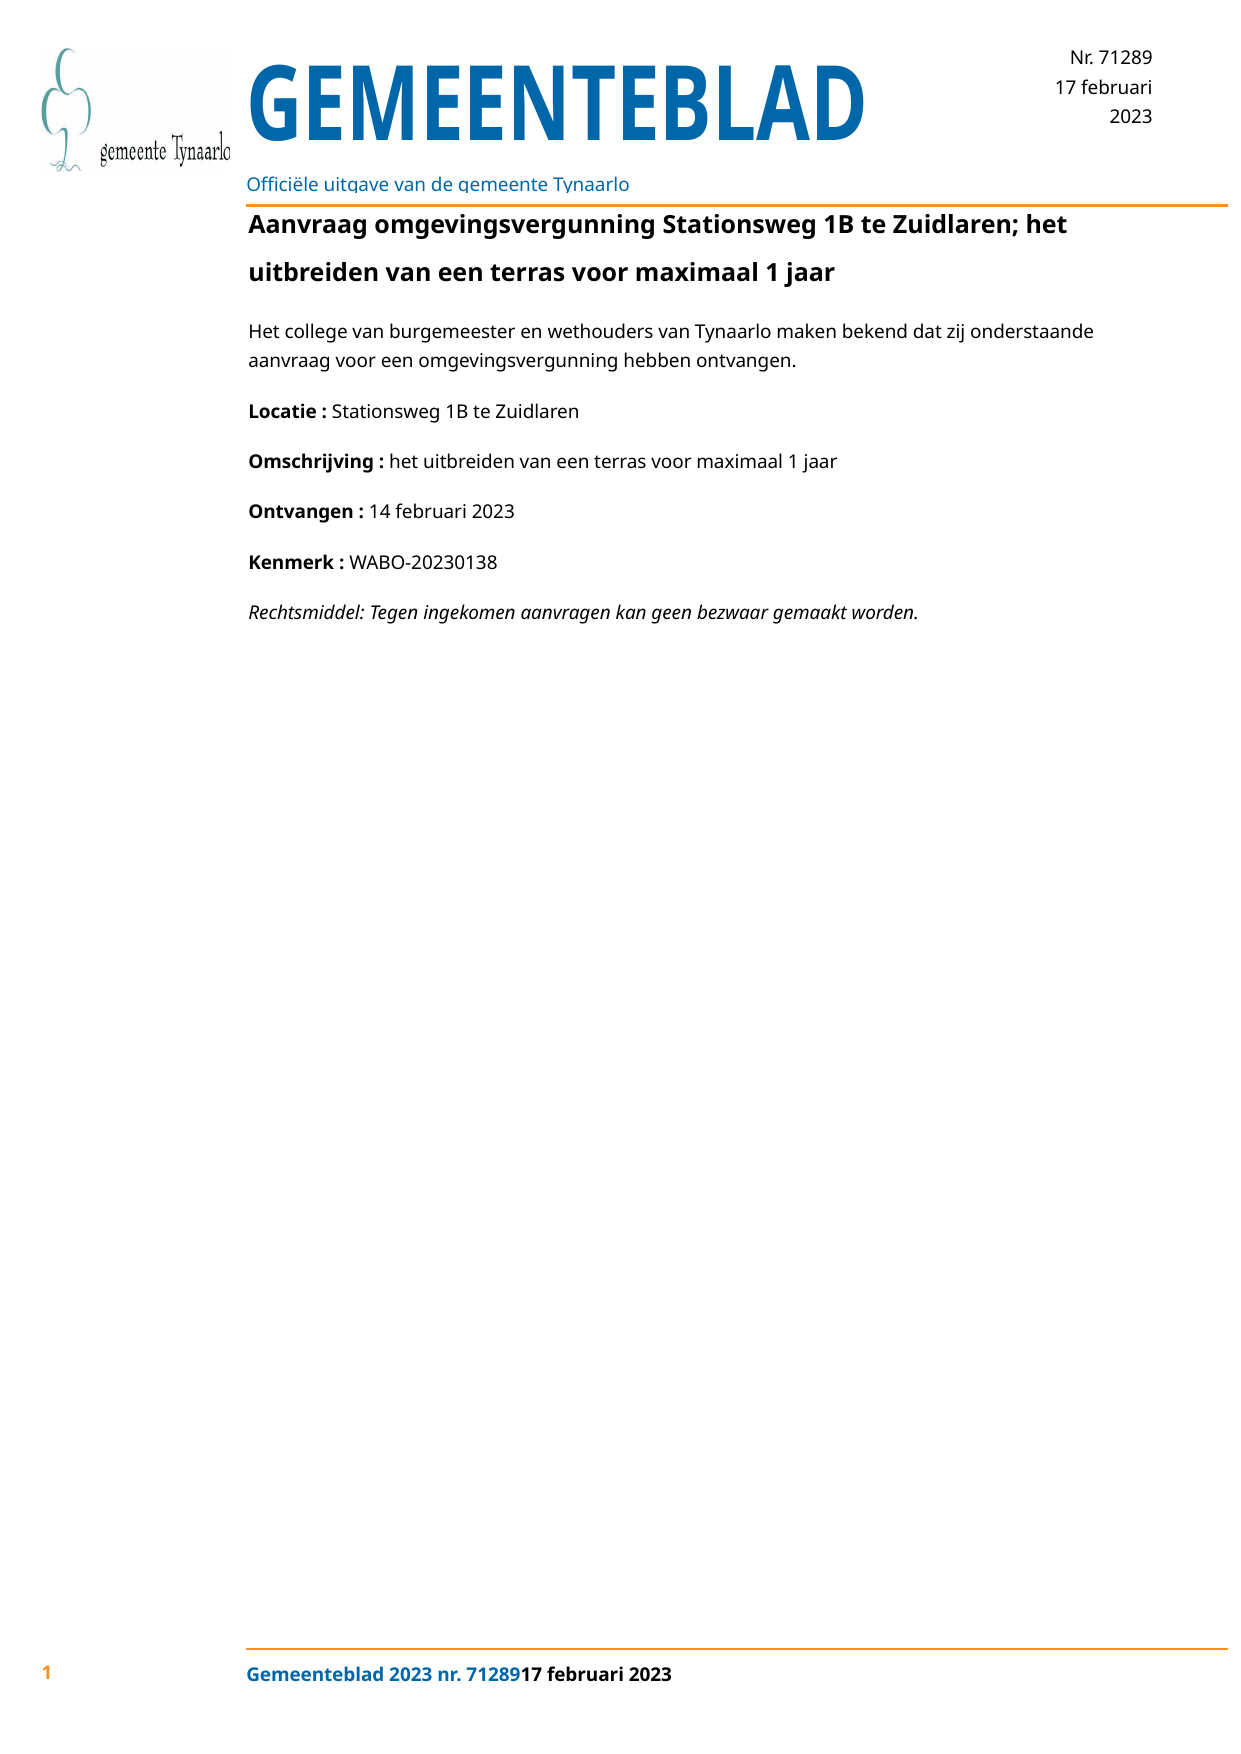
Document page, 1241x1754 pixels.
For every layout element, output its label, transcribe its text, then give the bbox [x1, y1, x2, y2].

text Omschrijving : het uitbreiden van een terras voor maximaal 1 jaar [248, 448, 1152, 474]
picture [41, 47, 231, 172]
text Ontvangen : 14 februari 2023 [248, 499, 1152, 524]
text Rechtsmiddel: Tegen ingekomen aanvragen kan geen bezwaar gemaakt worden. [248, 599, 1152, 625]
text Locatie : Stationsweg 1B te Zuidlaren [248, 398, 1152, 424]
text Aanvraag omgevingsvergunning Stationsweg 1B te Zuidlaren; het uitbreiden van een terras voor maximaal 1 jaar [248, 207, 1152, 288]
text Kenmerk : WABO-20230138 [248, 549, 1152, 575]
text Het college van burgemeester en wethouders van Tynaarlo maken bekend dat zij onderstaande aanvraag voor een omgevingsvergunning hebben ontvangen. [248, 318, 1152, 373]
